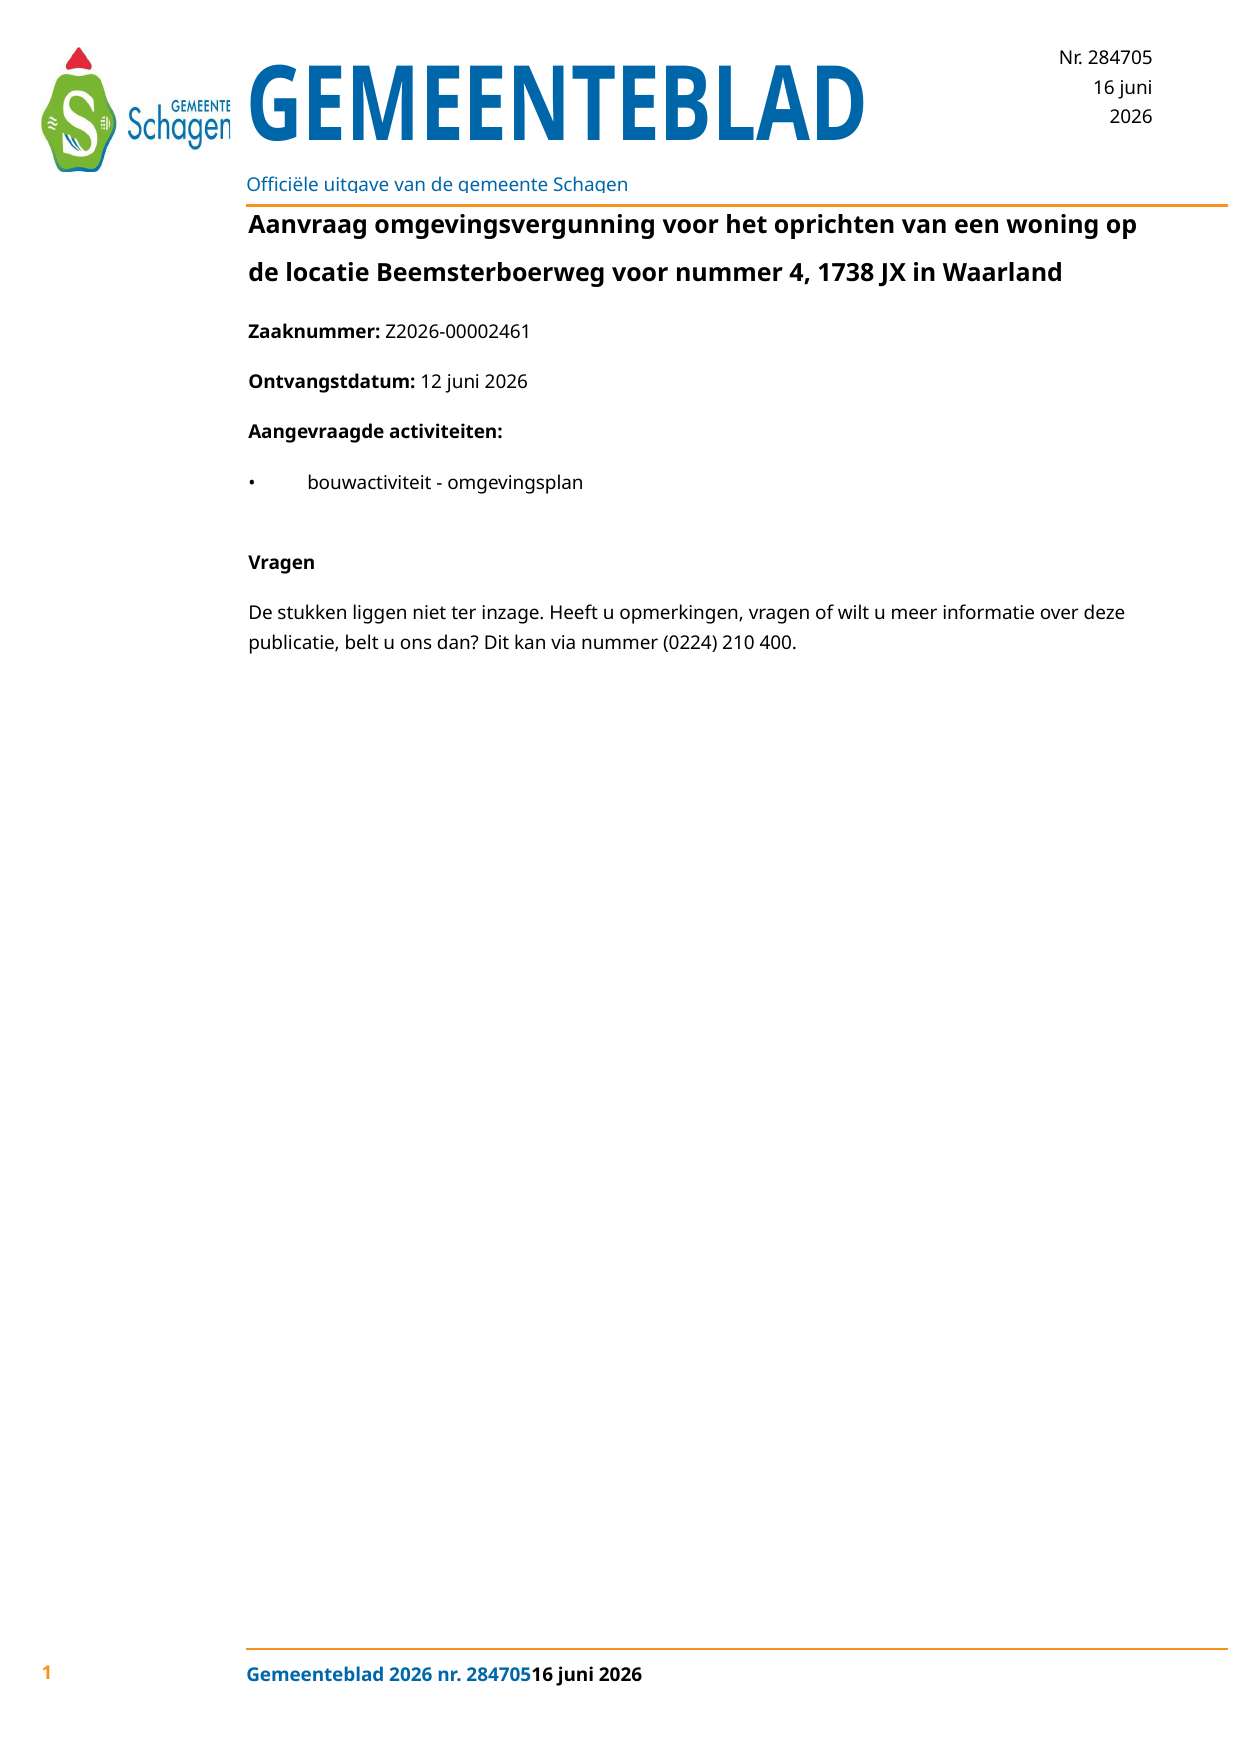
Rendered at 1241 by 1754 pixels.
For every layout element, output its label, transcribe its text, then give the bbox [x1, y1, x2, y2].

picture [41, 47, 231, 172]
text Vragen [248, 549, 1152, 575]
text Zaaknummer: Z2026-00002461 [248, 318, 1152, 344]
text Aangevraagde activiteiten: [248, 419, 1152, 444]
list bouwactiviteit - omgevingsplan [248, 469, 1152, 495]
text De stukken liggen niet ter inzage. Heeft u opmerkingen, vragen of wilt u meer informatie over deze publicatie, belt u ons dan? Dit kan via nummer (0224) 210 400. [248, 599, 1152, 655]
text Aanvraag omgevingsvergunning voor het oprichten van een woning op de locatie Beemsterboerweg voor nummer 4, 1738 JX in Waarland [248, 207, 1152, 288]
text Ontvangstdatum: 12 juni 2026 [248, 368, 1152, 394]
